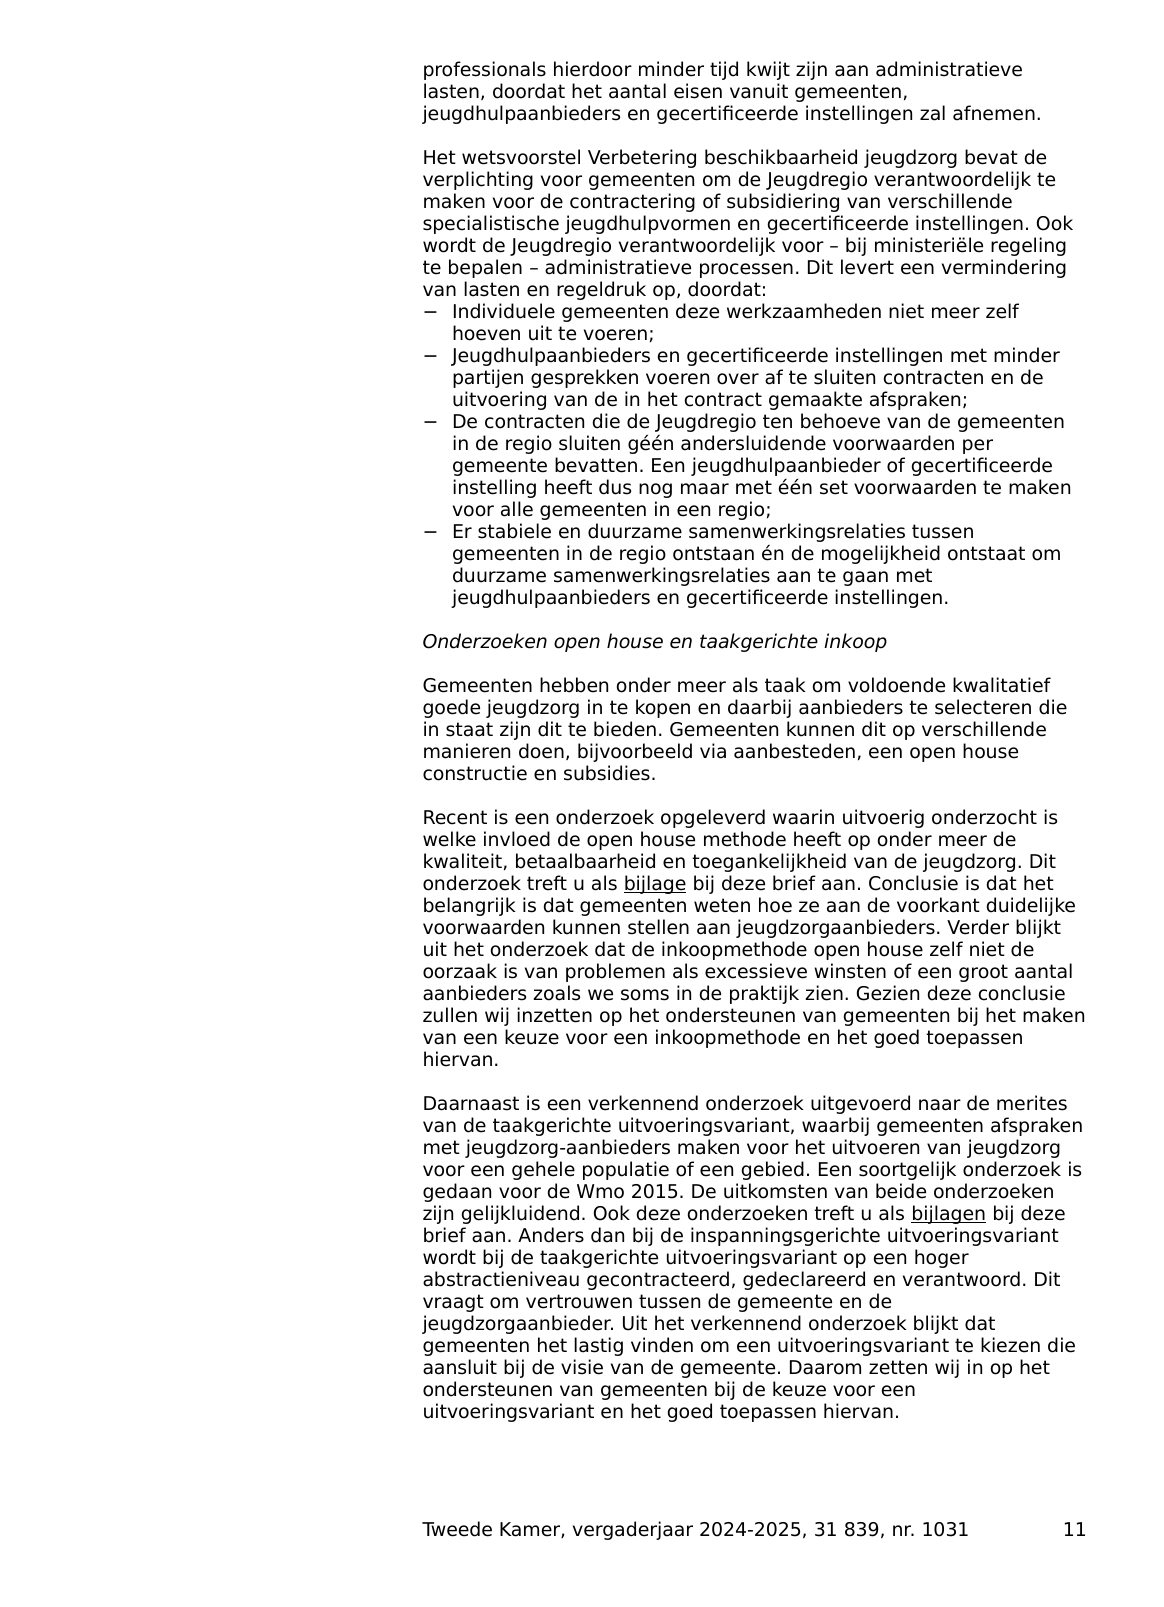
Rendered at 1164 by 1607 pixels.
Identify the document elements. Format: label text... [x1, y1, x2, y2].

subtitle Onderzoeken open house en taakgerichte inkoop [422, 631, 1087, 653]
text − Individuele gemeenten deze werkzaamheden niet meer zelf hoeven uit te voeren; [422, 301, 1087, 345]
text Gemeenten hebben onder meer als taak om voldoende kwalitatief goede jeugdzorg in te kopen en daarbij aanbieders te selecteren die in staat zijn dit te bieden. Gemeenten kunnen dit op verschillende manieren doen, bijvoorbeeld via aanbesteden, een open house constructie en subsidies. [422, 675, 1087, 785]
text Daarnaast is een verkennend onderzoek uitgevoerd naar de merites van de taakgerichte uitvoeringsvariant, waarbij gemeenten afspraken met jeugdzorg-aanbieders maken voor het uitvoeren van jeugdzorg voor een gehele populatie of een gebied. Een soortgelijk onderzoek is gedaan voor de Wmo 2015. De uitkomsten van beide onderzoeken zijn gelijkluidend. Ook deze onderzoeken treft u als bijlagen bij deze brief aan. Anders dan bij de inspanningsgerichte uitvoeringsvariant wordt bij de taakgerichte uitvoeringsvariant op een hoger abstractieniveau gecontracteerd, gedeclareerd en verantwoord. Dit vraagt om vertrouwen tussen de gemeente en de jeugdzorgaanbieder. Uit het verkennend onderzoek blijkt dat gemeenten het lastig vinden om een uitvoeringsvariant te kiezen die aansluit bij de visie van de gemeente. Daarom zetten wij in op het ondersteunen van gemeenten bij de keuze voor een uitvoeringsvariant en het goed toepassen hiervan. [422, 1093, 1087, 1423]
text Het wetsvoorstel Verbetering beschikbaarheid jeugdzorg bevat de verplichting voor gemeenten om de Jeugdregio verantwoordelijk te maken voor de contractering of subsidiering van verschillende specialistische jeugdhulpvormen en gecertificeerde instellingen. Ook wordt de Jeugdregio verantwoordelijk voor – bij ministeriële regeling te bepalen – administratieve processen. Dit levert een vermindering van lasten en regeldruk op, doordat: [422, 147, 1087, 301]
text − Jeugdhulpaanbieders en gecertificeerde instellingen met minder partijen gesprekken voeren over af te sluiten contracten en de uitvoering van de in het contract gemaakte afspraken; [422, 345, 1087, 411]
text Recent is een onderzoek opgeleverd waarin uitvoerig onderzocht is welke invloed de open house methode heeft op onder meer de kwaliteit, betaalbaarheid en toegankelijkheid van de jeugdzorg. Dit onderzoek treft u als bijlage bij deze brief aan. Conclusie is dat het belangrijk is dat gemeenten weten hoe ze aan de voorkant duidelijke voorwaarden kunnen stellen aan jeugdzorgaanbieders. Verder blijkt uit het onderzoek dat de inkoopmethode open house zelf niet de oorzaak is van problemen als excessieve winsten of een groot aantal aanbieders zoals we soms in de praktijk zien. Gezien deze conclusie zullen wij inzetten op het ondersteunen van gemeenten bij het maken van een keuze voor een inkoopmethode en het goed toepassen hiervan. [422, 807, 1087, 1071]
text professionals hierdoor minder tijd kwijt zijn aan administratieve lasten, doordat het aantal eisen vanuit gemeenten, jeugdhulpaanbieders en gecertificeerde instellingen zal afnemen. [422, 59, 1087, 125]
text − De contracten die de Jeugdregio ten behoeve van de gemeenten in de regio sluiten géén andersluidende voorwaarden per gemeente bevatten. Een jeugdhulpaanbieder of gecertificeerde instelling heeft dus nog maar met één set voorwaarden te maken voor alle gemeenten in een regio; [422, 411, 1087, 521]
text − Er stabiele en duurzame samenwerkingsrelaties tussen gemeenten in de regio ontstaan én de mogelijkheid ontstaat om duurzame samenwerkingsrelaties aan te gaan met jeugdhulpaanbieders en gecertificeerde instellingen. [422, 521, 1087, 609]
